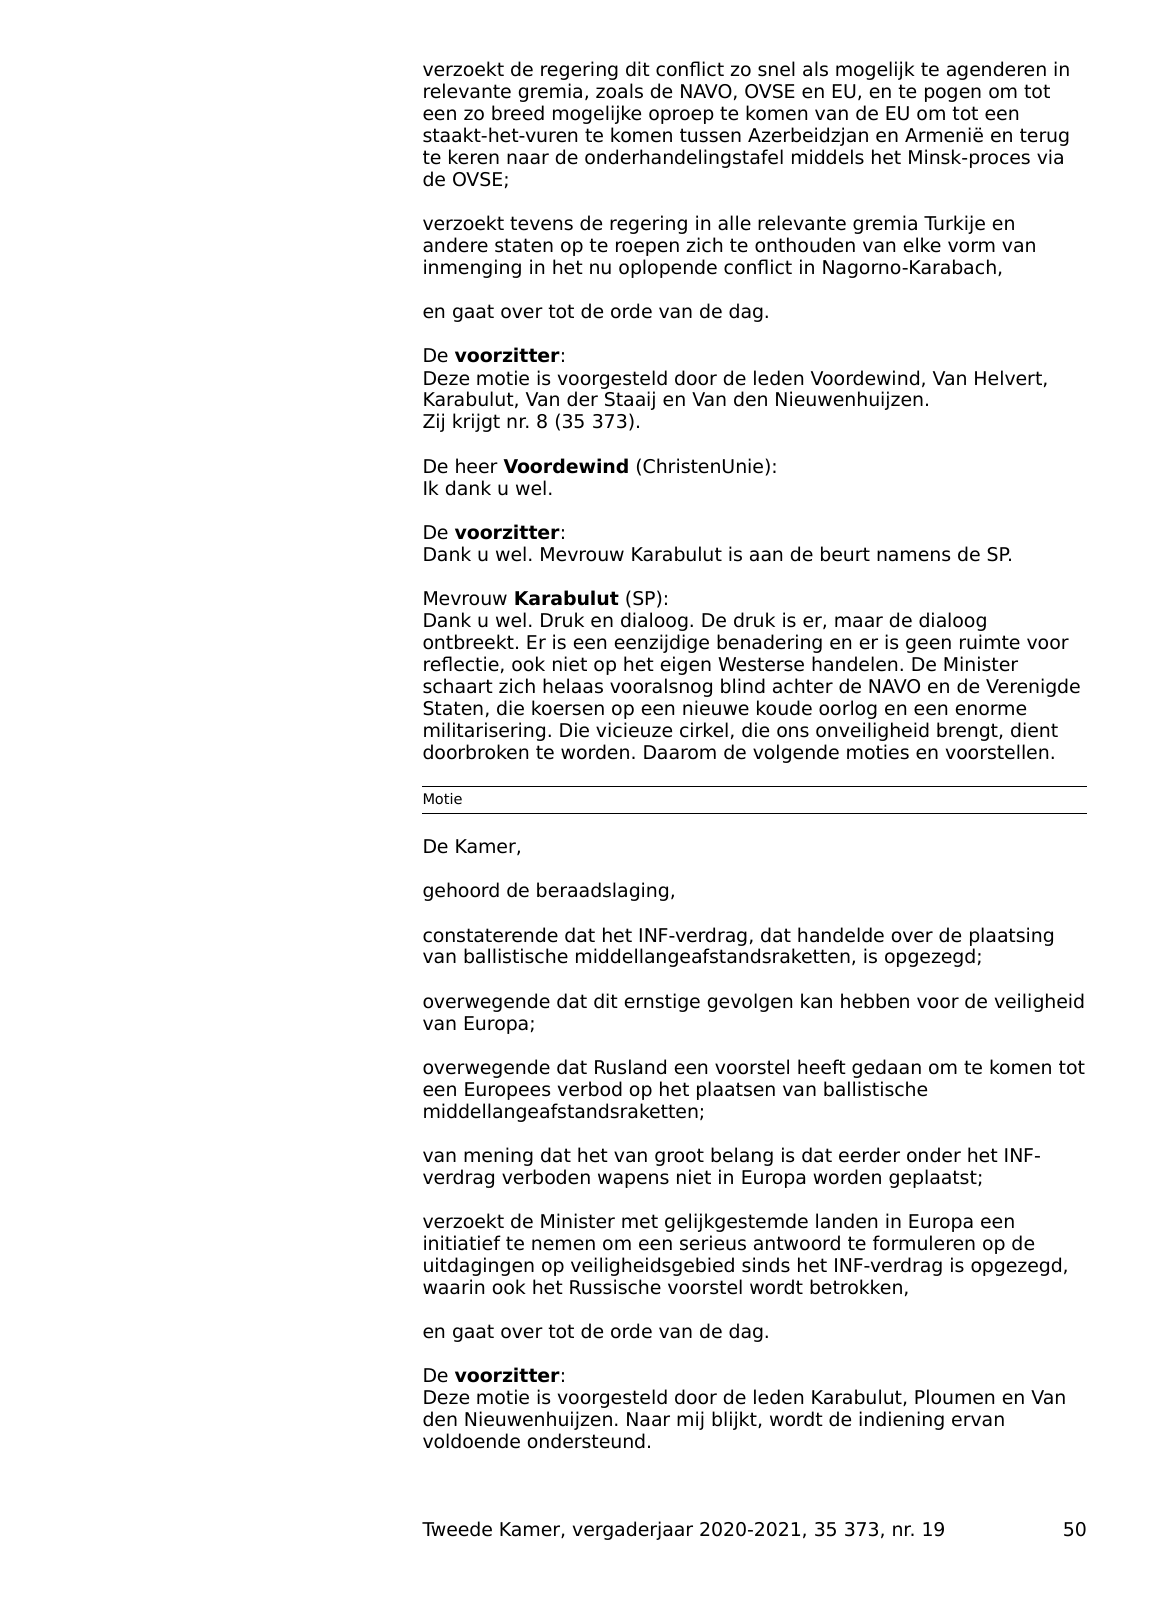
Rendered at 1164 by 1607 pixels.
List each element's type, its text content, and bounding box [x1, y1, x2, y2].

text Zij krijgt nr. 8 (35 373). [422, 411, 1087, 433]
text De heer Voordewind (ChristenUnie): [422, 456, 1087, 477]
text De voorzitter: [422, 345, 1087, 367]
text Ik dank u wel. [422, 477, 1087, 499]
text Mevrouw Karabulut (SP): [422, 588, 1087, 610]
text constaterende dat het INF-verdrag, dat handelde over de plaatsing van ballistische middellangeafstandsraketten, is opgezegd; [422, 924, 1087, 968]
text De voorzitter: [422, 522, 1087, 544]
text Dank u wel. Druk en dialoog. De druk is er, maar de dialoog ontbreekt. Er is een eenzijdige benadering en er is geen ruimte voor reflectie, ook niet op het eigen Westerse handelen. De Minister schaart zich helaas vooralsnog blind achter de NAVO en de Verenigde Staten, die koersen op een nieuwe koude oorlog en een enorme militarisering. Die vicieuze cirkel, die ons onveiligheid brengt, dient doorbroken te worden. Daarom de volgende moties en voorstellen. [422, 610, 1087, 764]
text verzoekt de regering dit conflict zo snel als mogelijk te agenderen in relevante gremia, zoals de NAVO, OVSE en EU, en te pogen om tot een zo breed mogelijke oproep te komen van de EU om tot een staakt-het-vuren te komen tussen Azerbeidzjan en Armenië en terug te keren naar de onderhandelingstafel middels het Minsk-proces via de OVSE; [422, 59, 1087, 191]
text overwegende dat dit ernstige gevolgen kan hebben voor de veiligheid van Europa; [422, 991, 1087, 1034]
text verzoekt tevens de regering in alle relevante gremia Turkije en andere staten op te roepen zich te onthouden van elke vorm van inmenging in het nu oplopende conflict in Nagorno-Karabach, [422, 213, 1087, 279]
text De Kamer, [422, 836, 1087, 858]
text Dank u wel. Mevrouw Karabulut is aan de beurt namens de SP. [422, 544, 1087, 566]
text van mening dat het van groot belang is dat eerder onder het INF-verdrag verboden wapens niet in Europa worden geplaatst; [422, 1145, 1087, 1189]
text Deze motie is voorgesteld door de leden Voordewind, Van Helvert, Karabulut, Van der Staaij en Van den Nieuwenhuijzen. [422, 367, 1087, 411]
table_header Motie [422, 787, 1087, 813]
text en gaat over tot de orde van de dag. [422, 301, 1087, 323]
text verzoekt de Minister met gelijkgestemde landen in Europa een initiatief te nemen om een serieus antwoord te formuleren op de uitdagingen op veiligheidsgebied sinds het INF-verdrag is opgezegd, waarin ook het Russische voorstel wordt betrokken, [422, 1211, 1087, 1299]
text Deze motie is voorgesteld door de leden Karabulut, Ploumen en Van den Nieuwenhuijzen. Naar mij blijkt, wordt de indiening ervan voldoende ondersteund. [422, 1387, 1087, 1453]
text overwegende dat Rusland een voorstel heeft gedaan om te komen tot een Europees verbod op het plaatsen van ballistische middellangeafstandsraketten; [422, 1057, 1087, 1123]
text De voorzitter: [422, 1365, 1087, 1387]
text gehoord de beraadslaging, [422, 880, 1087, 902]
text en gaat over tot de orde van de dag. [422, 1321, 1087, 1343]
